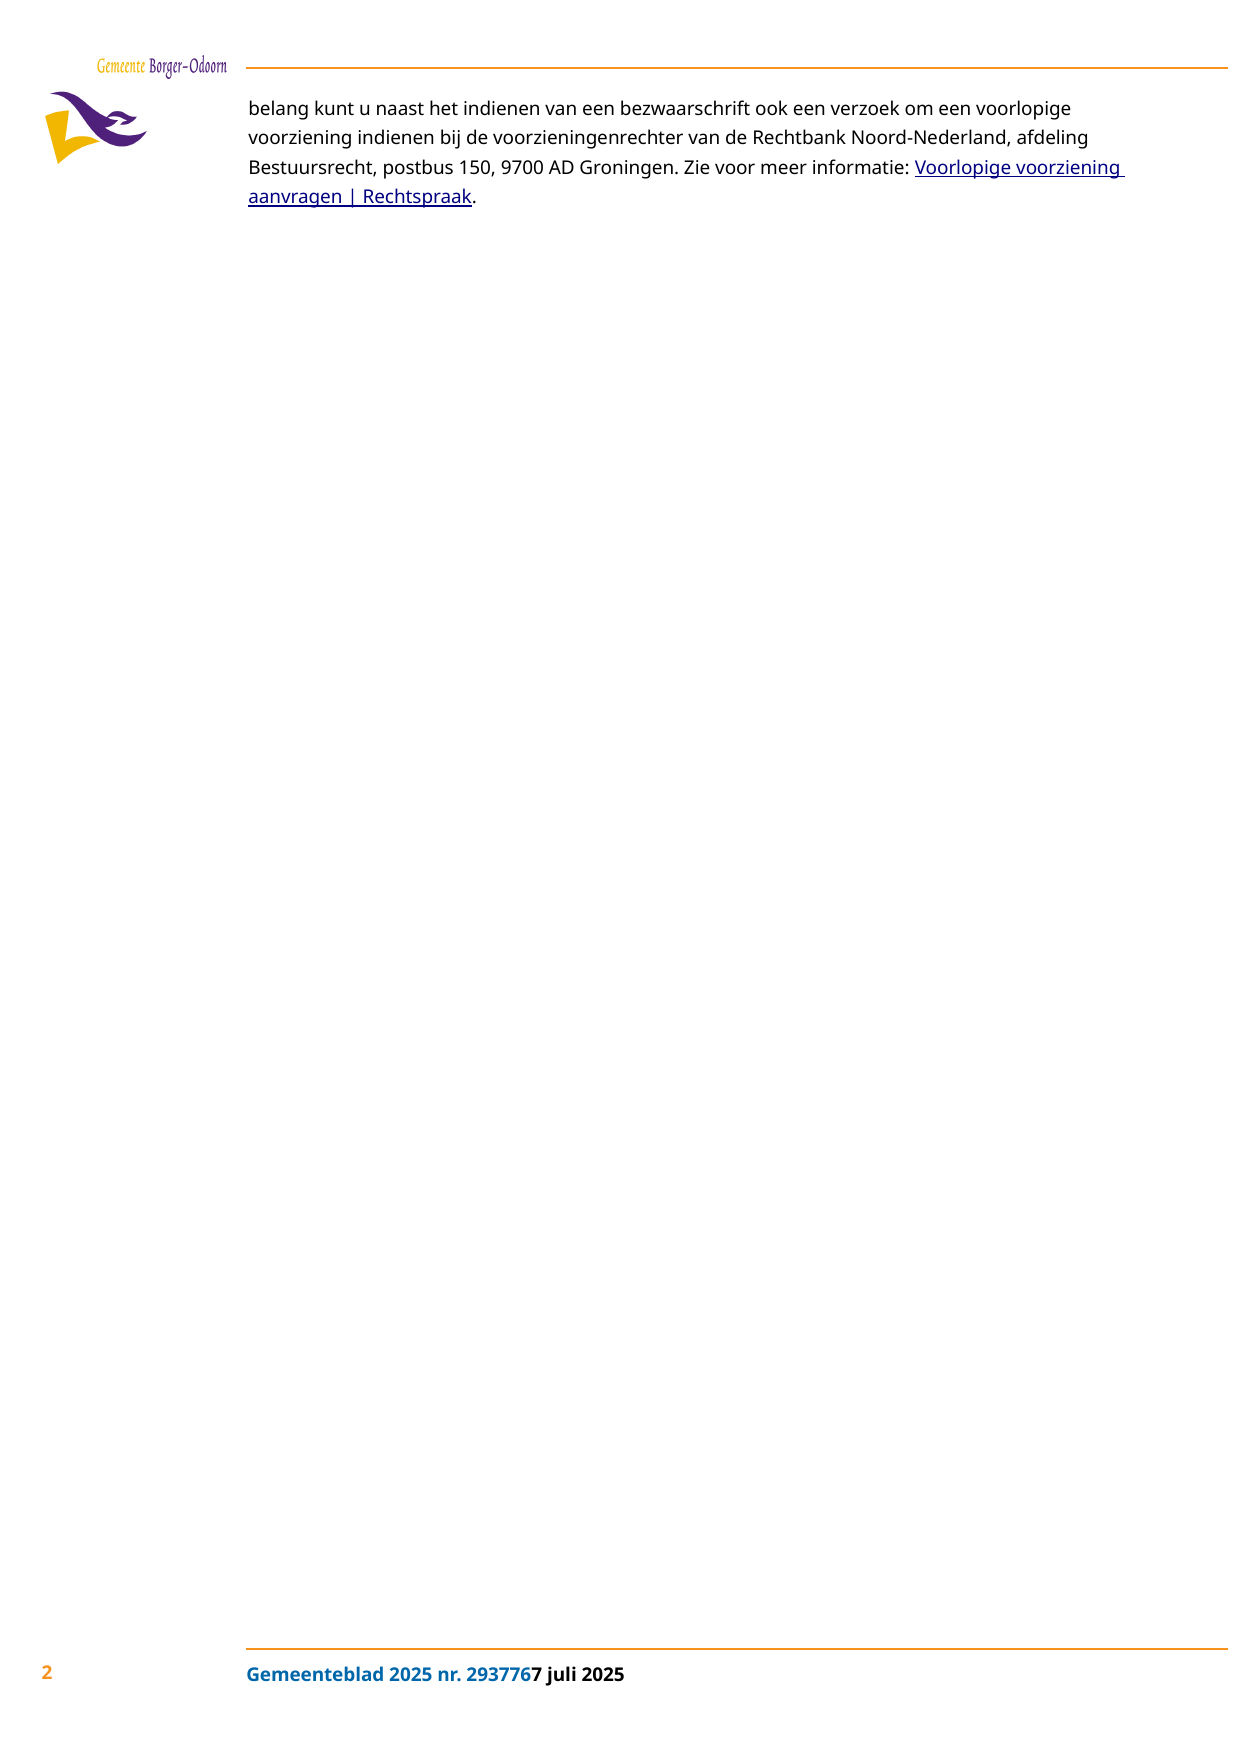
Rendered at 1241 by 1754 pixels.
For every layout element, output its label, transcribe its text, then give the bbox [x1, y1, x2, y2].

picture [41, 47, 231, 172]
text belang kunt u naast het indienen van een bezwaarschrift ook een verzoek om een voorlopige voorziening indienen bij de voorzieningenrechter van de Rechtbank Noord-Nederland, afdeling Bestuursrecht, postbus 150, 9700 AD Groningen. Zie voor meer informatie: Voorlopige voorziening aanvragen | Rechtspraak. [248, 95, 1152, 209]
